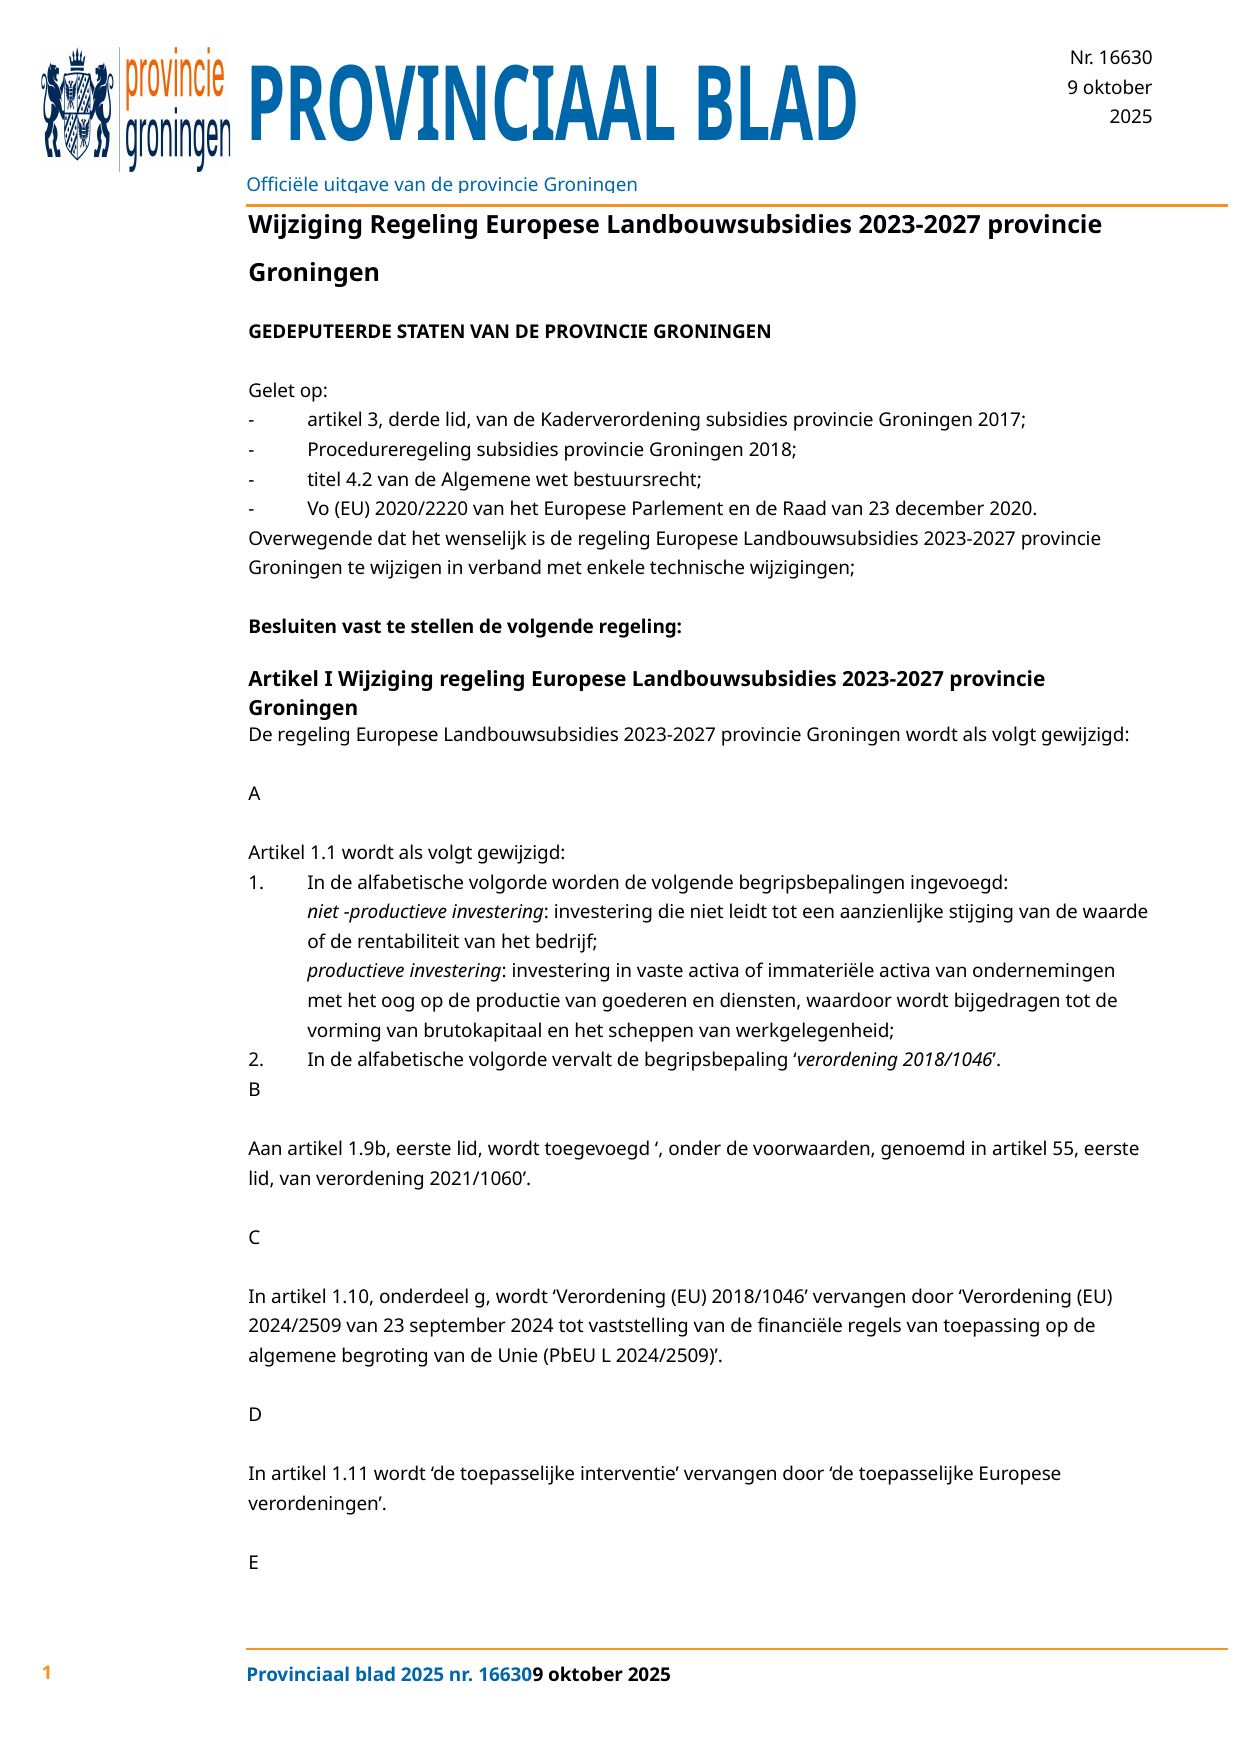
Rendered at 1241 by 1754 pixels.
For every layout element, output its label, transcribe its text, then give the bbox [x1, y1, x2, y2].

text Artikel I Wijziging regeling Europese Landbouwsubsidies 2023-2027 provincie Groningen [248, 664, 1152, 721]
text Artikel 1.1 wordt als volgt gewijzigd: [248, 839, 1152, 865]
text C [248, 1224, 1152, 1250]
text E [248, 1549, 1152, 1575]
text GEDEPUTEERDE STATEN VAN DE PROVINCIE GRONINGEN [248, 318, 1152, 344]
list titel 4.2 van de Algemene wet bestuursrecht; [248, 466, 1152, 492]
text D [248, 1401, 1152, 1427]
picture [41, 47, 231, 172]
list productieve investering: investering in vaste activa of immateriële activa van ondernemingen met het oog op de productie van goederen en diensten, waardoor wordt bijgedragen tot de vorming van brutokapitaal en het scheppen van werkgelegenheid; [248, 958, 1152, 1043]
text Overwegende dat het wenselijk is de regeling Europese Landbouwsubsidies 2023-2027 provincie Groningen te wijzigen in verband met enkele technische wijzigingen; [248, 525, 1152, 580]
text In artikel 1.11 wordt ‘de toepasselijke interventie’ vervangen door ‘de toepasselijke Europese verordeningen’. [248, 1461, 1152, 1516]
text B [248, 1076, 1152, 1102]
list Procedureregeling subsidies provincie Groningen 2018; [248, 436, 1152, 462]
text Aan artikel 1.9b, eerste lid, wordt toegevoegd ‘, onder de voorwaarden, genoemd in artikel 55, eerste lid, van verordening 2021/1060’. [248, 1135, 1152, 1191]
list niet -productieve investering: investering die niet leidt tot een aanzienlijke stijging van de waarde of de rentabiliteit van het bedrijf; [248, 898, 1152, 954]
text Wijziging Regeling Europese Landbouwsubsidies 2023-2027 provincie Groningen [248, 207, 1152, 288]
list In de alfabetische volgorde worden de volgende begripsbepalingen ingevoegd: [248, 869, 1152, 895]
list Vo (EU) 2020/2220 van het Europese Parlement en de Raad van 23 december 2020. [248, 495, 1152, 521]
list artikel 3, derde lid, van de Kaderverordening subsidies provincie Groningen 2017; [248, 407, 1152, 432]
text In artikel 1.10, onderdeel g, wordt ‘Verordening (EU) 2018/1046’ vervangen door ‘Verordening (EU) 2024/2509 van 23 september 2024 tot vaststelling van de financiële regels van toepassing op de algemene begroting van de Unie (PbEU L 2024/2509)’. [248, 1283, 1152, 1368]
text Besluiten vast te stellen de volgende regeling: [248, 614, 1152, 639]
text A [248, 780, 1152, 806]
text De regeling Europese Landbouwsubsidies 2023-2027 provincie Groningen wordt als volgt gewijzigd: [248, 721, 1152, 747]
text Gelet op: [248, 377, 1152, 403]
list In de alfabetische volgorde vervalt de begripsbepaling ‘verordening 2018/1046’. [248, 1046, 1152, 1072]
